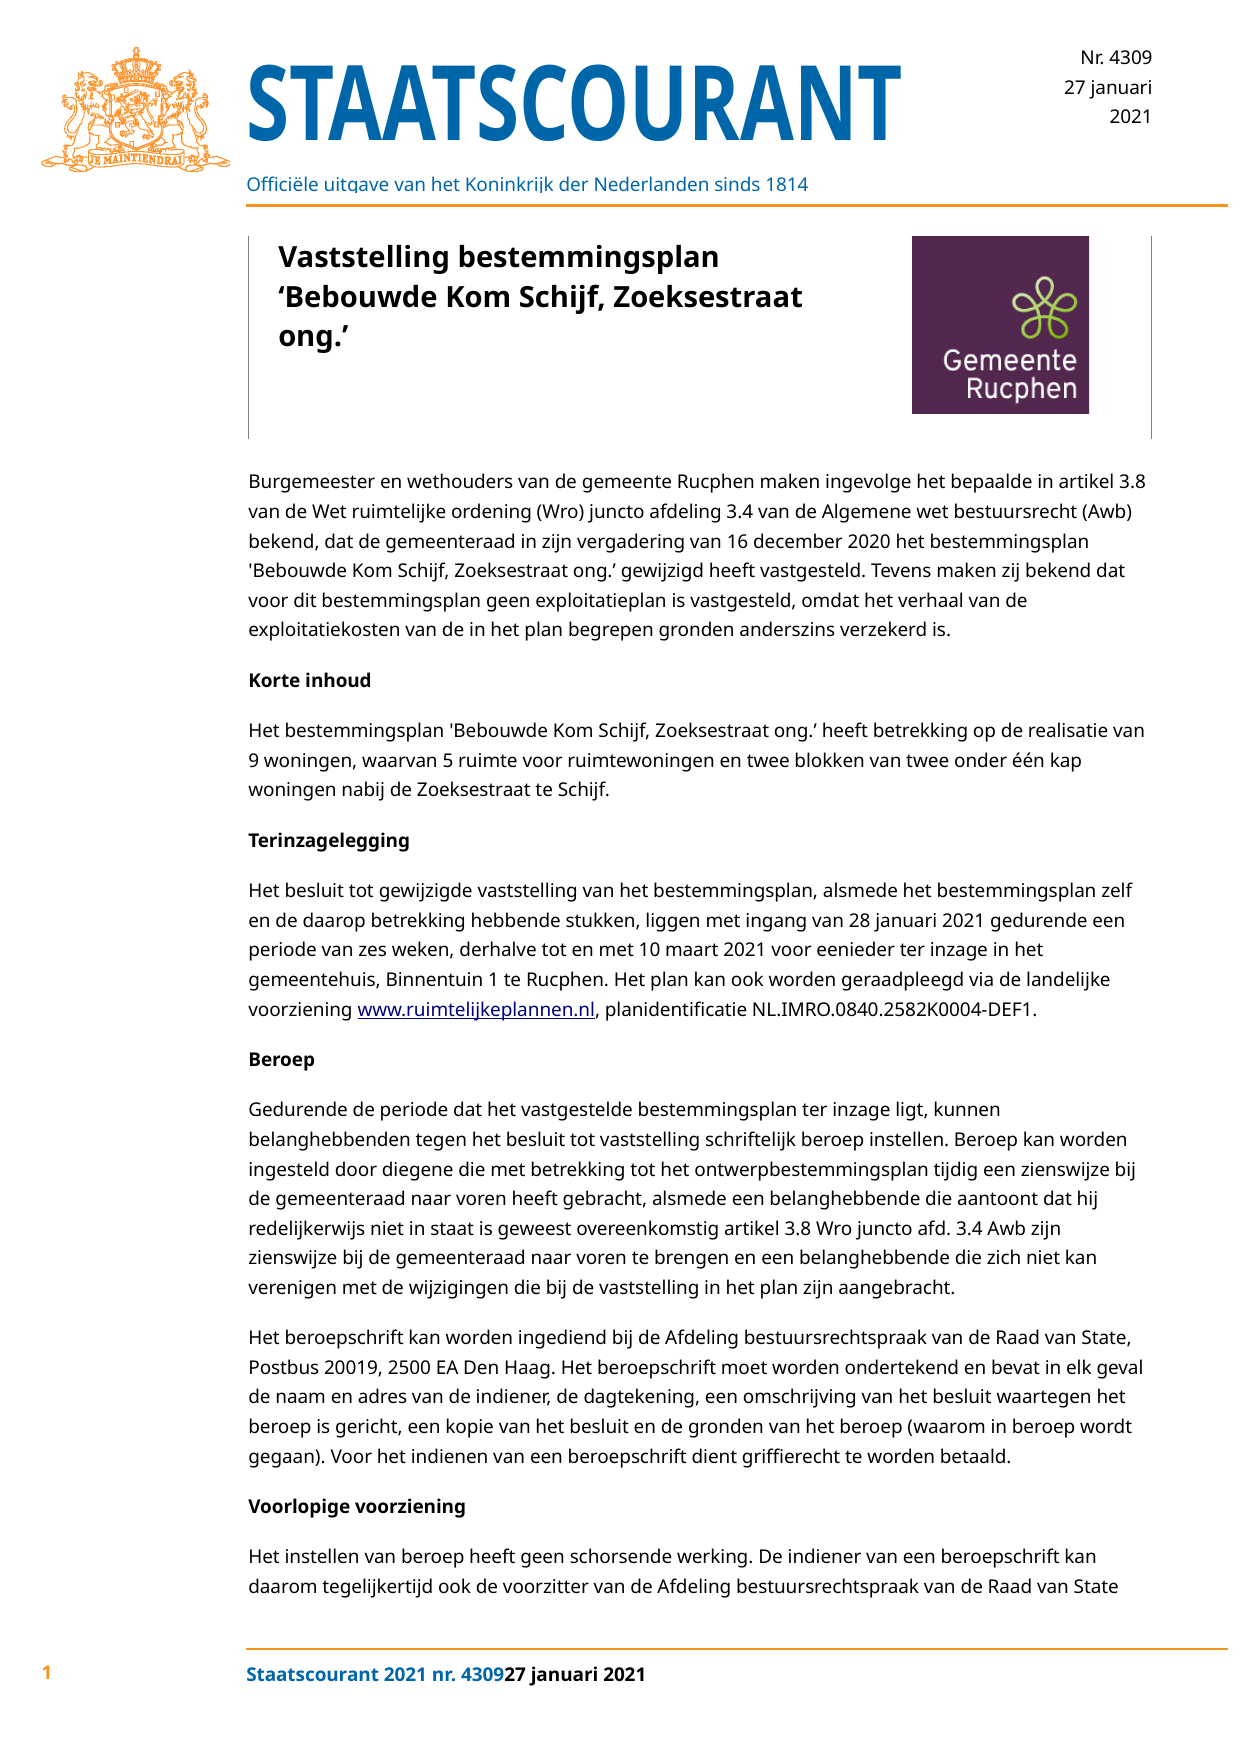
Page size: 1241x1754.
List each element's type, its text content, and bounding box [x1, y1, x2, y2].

picture [912, 236, 1090, 414]
text Het beroepschrift kan worden ingediend bij de Afdeling bestuursrechtspraak van de Raad van State, Postbus 20019, 2500 EA Den Haag. Het beroepschrift moet worden ondertekend en bevat in elk geval de naam en adres van de indiener, de dagtekening, een omschrijving van het besluit waartegen het beroep is gericht, een kopie van het besluit en de gronden van het beroep (waarom in beroep wordt gegaan). Voor het indienen van een beroepschrift dient griffierecht te worden betaald. [248, 1324, 1152, 1468]
text Voorlopige voorziening [248, 1493, 1152, 1519]
text Het instellen van beroep heeft geen schorsende werking. De indiener van een beroepschrift kan daarom tegelijkertijd ook de voorzitter van de Afdeling bestuursrechtspraak van de Raad van State [248, 1544, 1152, 1599]
text Beroep [248, 1046, 1152, 1072]
text Terinzagelegging [248, 827, 1152, 853]
text Gedurende de periode dat het vastgestelde bestemmingsplan ter inzage ligt, kunnen belanghebbenden tegen het besluit tot vaststelling schriftelijk beroep instellen. Beroep kan worden ingesteld door diegene die met betrekking tot het ontwerpbestemmingsplan tijdig een zienswijze bij de gemeenteraad naar voren heeft gebracht, alsmede een belanghebbende die aantoont dat hij redelijkerwijs niet in staat is geweest overeenkomstig artikel 3.8 Wro juncto afd. 3.4 Awb zijn zienswijze bij de gemeenteraad naar voren te brengen en een belanghebbende die zich niet kan verenigen met de wijzigingen die bij de vaststelling in het plan zijn aangebracht. [248, 1097, 1152, 1300]
table_header [850, 236, 912, 413]
text Korte inhoud [248, 667, 1152, 693]
picture [41, 47, 231, 172]
text Het bestemmingsplan 'Bebouwde Kom Schijf, Zoeksestraat ong.’ heeft betrekking op de realisatie van 9 woningen, waarvan 5 ruimte voor ruimtewoningen en twee blokken van twee onder één kap woningen nabij de Zoeksestraat te Schijf. [248, 717, 1152, 802]
text Het besluit tot gewijzigde vaststelling van het bestemmingsplan, alsmede het bestemmingsplan zelf en de daarop betrekking hebbende stukken, liggen met ingang van 28 januari 2021 gedurende een periode van zes weken, derhalve tot en met 10 maart 2021 voor eenieder ter inzage in het gemeentehuis, Binnentuin 1 te Rucphen. Het plan kan ook worden geraadpleegd via de landelijke voorziening www.ruimtelijkeplannen.nl, planidentificatie NL.IMRO.0840.2582K0004-DEF1. [248, 877, 1152, 1021]
text Burgemeester en wethouders van de gemeente Rucphen maken ingevolge het bepaalde in artikel 3.8 van de Wet ruimtelijke ordening (Wro) juncto afdeling 3.4 van de Algemene wet bestuursrecht (Awb) bekend, dat de gemeenteraad in zijn vergadering van 16 december 2020 het bestemmingsplan 'Bebouwde Kom Schijf, Zoeksestraat ong.’ gewijzigd heeft vastgesteld. Tevens maken zij bekend dat voor dit bestemmingsplan geen exploitatieplan is vastgesteld, omdat het verhaal van de exploitatiekosten van de in het plan begrepen gronden anderszins verzekerd is. [248, 469, 1152, 642]
table_header [850, 414, 1151, 439]
table_header [1090, 236, 1151, 413]
table_header Vaststelling bestemmingsplan ‘Bebouwde Kom Schijf, Zoeksestraat ong.’ [249, 236, 850, 439]
